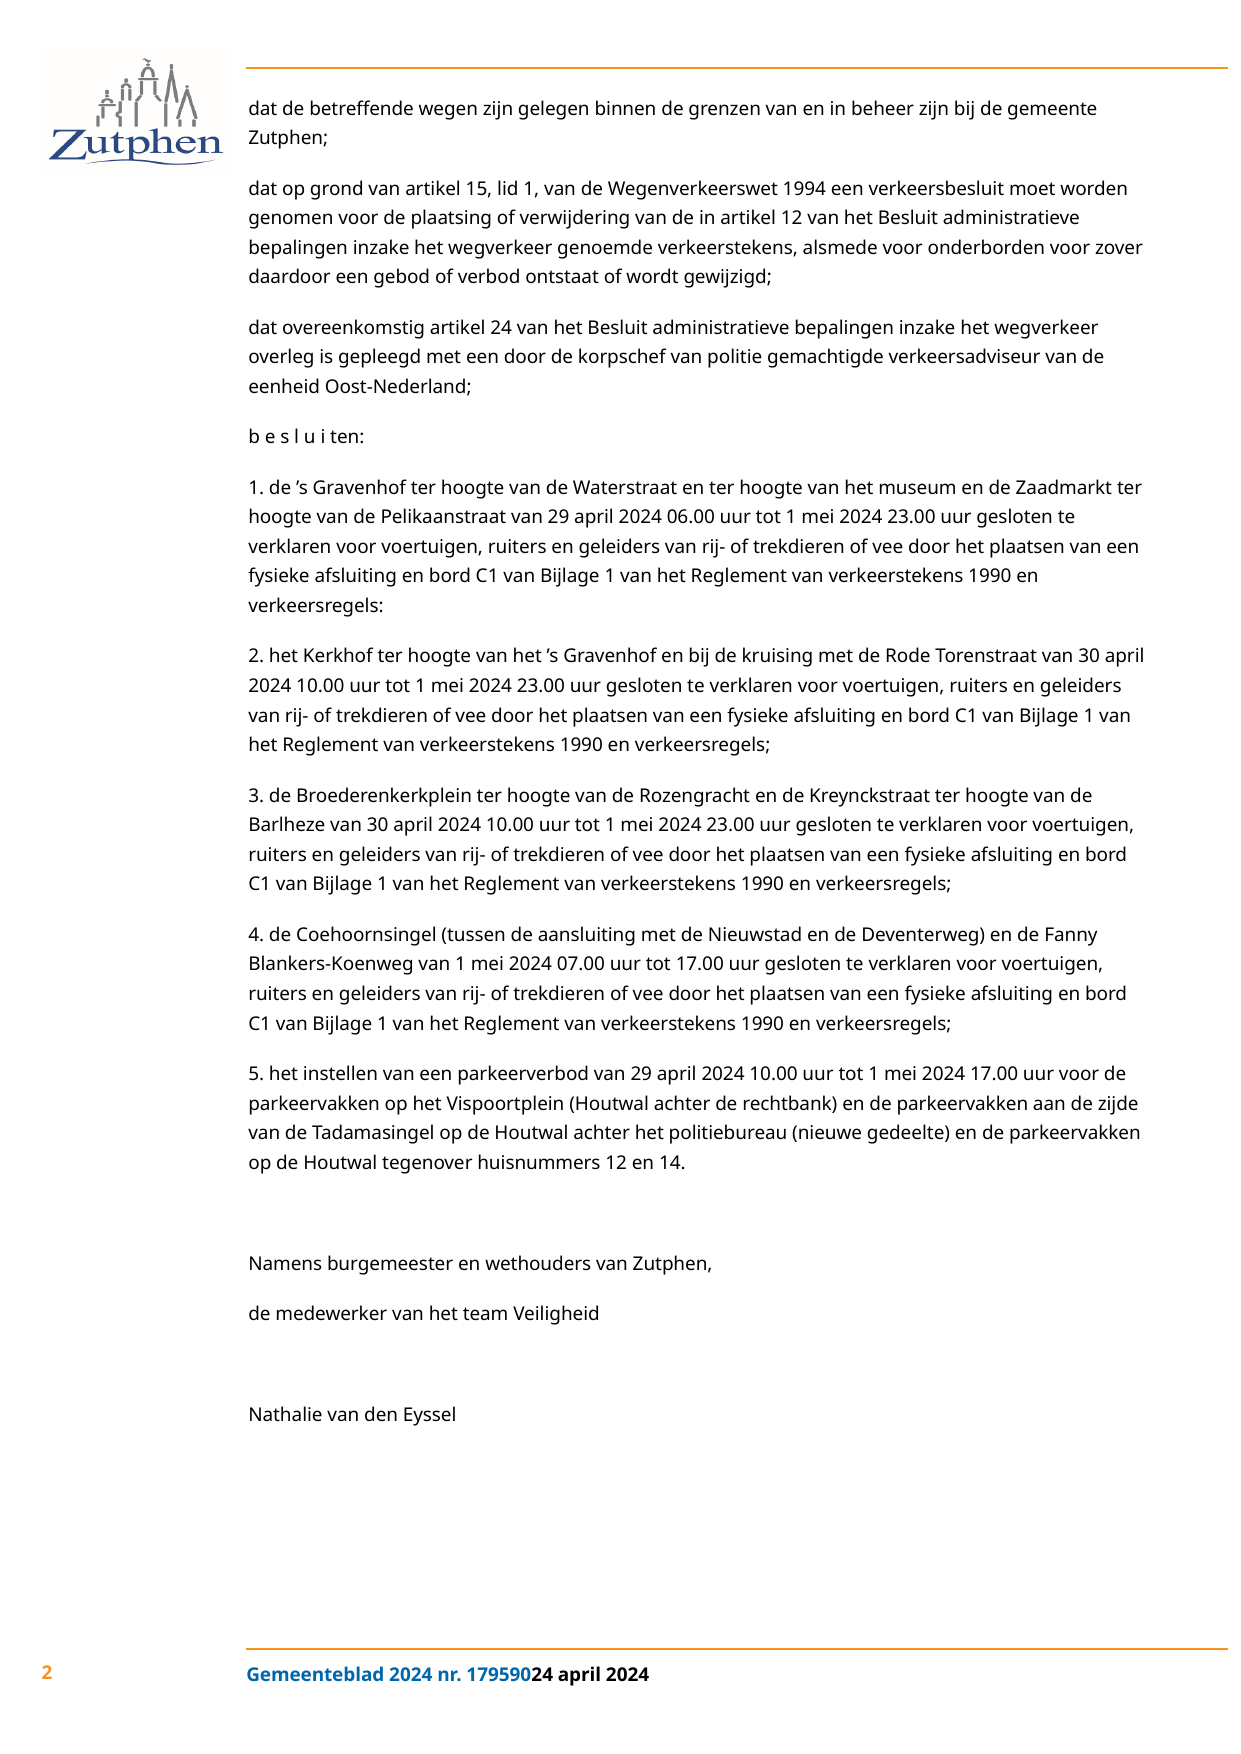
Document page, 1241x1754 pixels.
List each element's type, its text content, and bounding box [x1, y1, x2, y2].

text 3. de Broederenkerkplein ter hoogte van de Rozengracht en de Kreynckstraat ter hoogte van de Barlheze van 30 april 2024 10.00 uur tot 1 mei 2024 23.00 uur gesloten te verklaren voor voertuigen, ruiters en geleiders van rij- of trekdieren of vee door het plaatsen van een fysieke afsluiting en bord C1 van Bijlage 1 van het Reglement van verkeerstekens 1990 en verkeersregels; [248, 782, 1152, 896]
text 5. het instellen van een parkeerverbod van 29 april 2024 10.00 uur tot 1 mei 2024 17.00 uur voor de parkeervakken op het Vispoortplein (Houtwal achter de rechtbank) en de parkeervakken aan de zijde van de Tadamasingel op de Houtwal achter het politiebureau (nieuwe gedeelte) en de parkeervakken op de Houtwal tegenover huisnummers 12 en 14. [248, 1060, 1152, 1175]
text 4. de Coehoornsingel (tussen de aansluiting met de Nieuwstad en de Deventerweg) en de Fanny Blankers-Koenweg van 1 mei 2024 07.00 uur tot 17.00 uur gesloten te verklaren voor voertuigen, ruiters en geleiders van rij- of trekdieren of vee door het plaatsen van een fysieke afsluiting en bord C1 van Bijlage 1 van het Reglement van verkeerstekens 1990 en verkeersregels; [248, 921, 1152, 1036]
picture [41, 47, 231, 172]
text de medewerker van het team Veiligheid [248, 1300, 1152, 1326]
text 1. de ’s Gravenhof ter hoogte van de Waterstraat en ter hoogte van het museum en de Zaadmarkt ter hoogte van de Pelikaanstraat van 29 april 2024 06.00 uur tot 1 mei 2024 23.00 uur gesloten te verklaren voor voertuigen, ruiters en geleiders van rij- of trekdieren of vee door het plaatsen van een fysieke afsluiting en bord C1 van Bijlage 1 van het Reglement van verkeerstekens 1990 en verkeersregels: [248, 474, 1152, 618]
text Nathalie van den Eyssel [248, 1401, 1152, 1427]
text 2. het Kerkhof ter hoogte van het ’s Gravenhof en bij de kruising met de Rode Torenstraat van 30 april 2024 10.00 uur tot 1 mei 2024 23.00 uur gesloten te verklaren voor voertuigen, ruiters en geleiders van rij- of trekdieren of vee door het plaatsen van een fysieke afsluiting en bord C1 van Bijlage 1 van het Reglement van verkeerstekens 1990 en verkeersregels; [248, 643, 1152, 757]
text dat overeenkomstig artikel 24 van het Besluit administratieve bepalingen inzake het wegverkeer overleg is gepleegd met een door de korpschef van politie gemachtigde verkeersadviseur van de eenheid Oost-Nederland; [248, 314, 1152, 399]
text dat de betreffende wegen zijn gelegen binnen de grenzen van en in beheer zijn bij de gemeente Zutphen; [248, 95, 1152, 150]
text b e s l u i ten: [248, 423, 1152, 449]
text Namens burgemeester en wethouders van Zutphen, [248, 1250, 1152, 1276]
text dat op grond van artikel 15, lid 1, van de Wegenverkeerswet 1994 een verkeersbesluit moet worden genomen voor de plaatsing of verwijdering van de in artikel 12 van het Besluit administratieve bepalingen inzake het wegverkeer genoemde verkeerstekens, alsmede voor onderborden voor zover daardoor een gebod of verbod ontstaat of wordt gewijzigd; [248, 175, 1152, 289]
